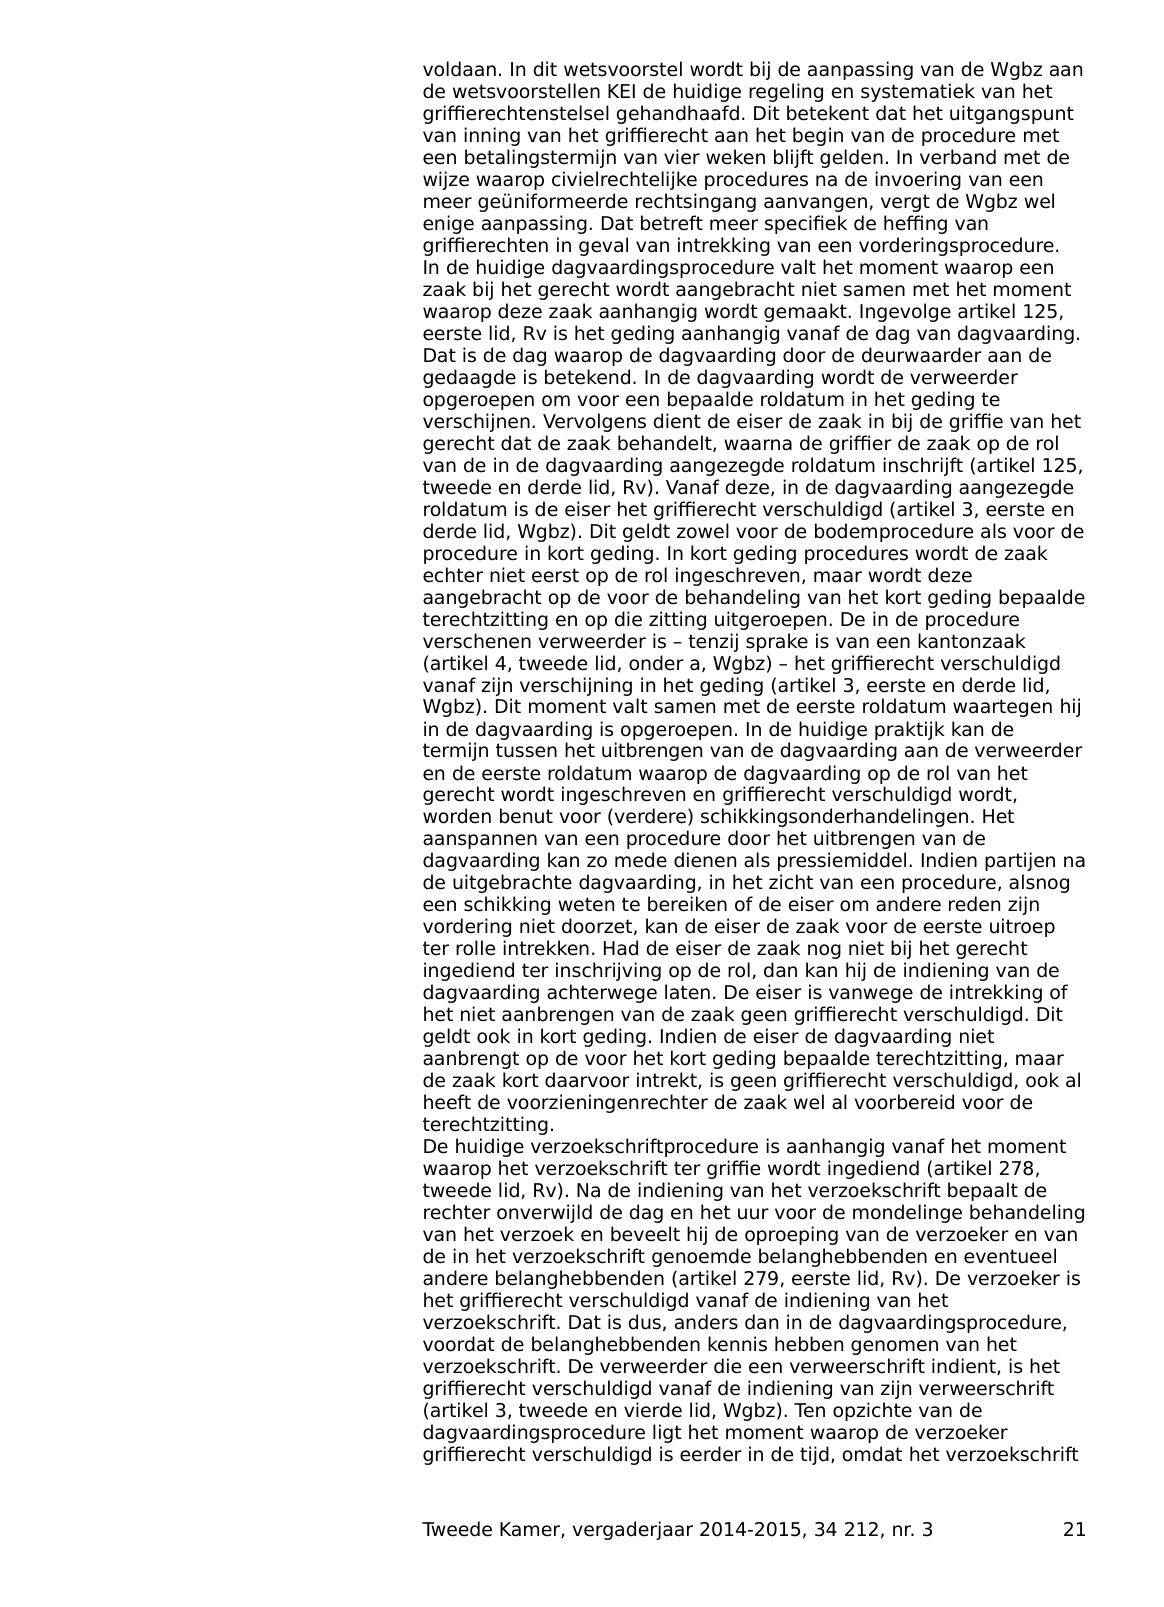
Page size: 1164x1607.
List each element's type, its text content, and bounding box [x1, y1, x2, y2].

text voldaan. In dit wetsvoorstel wordt bij de aanpassing van de Wgbz aan de wetsvoorstellen KEI de huidige regeling en systematiek van het griffierechtenstelsel gehandhaafd. Dit betekent dat het uitgangspunt van inning van het griffierecht aan het begin van de procedure met een betalingstermijn van vier weken blijft gelden. In verband met de wijze waarop civielrechtelijke procedures na de invoering van een meer geüniformeerde rechtsingang aanvangen, vergt de Wgbz wel enige aanpassing. Dat betreft meer specifiek de heffing van griffierechten in geval van intrekking van een vorderingsprocedure. [422, 59, 1087, 257]
text In de huidige dagvaardingsprocedure valt het moment waarop een zaak bij het gerecht wordt aangebracht niet samen met het moment waarop deze zaak aanhangig wordt gemaakt. Ingevolge artikel 125, eerste lid, Rv is het geding aanhangig vanaf de dag van dagvaarding. Dat is de dag waarop de dagvaarding door de deurwaarder aan de gedaagde is betekend. In de dagvaarding wordt de verweerder opgeroepen om voor een bepaalde roldatum in het geding te verschijnen. Vervolgens dient de eiser de zaak in bij de griffie van het gerecht dat de zaak behandelt, waarna de griffier de zaak op de rol van de in de dagvaarding aangezegde roldatum inschrijft (artikel 125, tweede en derde lid, Rv). Vanaf deze, in de dagvaarding aangezegde roldatum is de eiser het griffierecht verschuldigd (artikel 3, eerste en derde lid, Wgbz). Dit geldt zowel voor de bodemprocedure als voor de procedure in kort geding. In kort geding procedures wordt de zaak echter niet eerst op de rol ingeschreven, maar wordt deze aangebracht op de voor de behandeling van het kort geding bepaalde terechtzitting en op die zitting uitgeroepen. De in de procedure verschenen verweerder is – tenzij sprake is van een kantonzaak (artikel 4, tweede lid, onder a, Wgbz) – het griffierecht verschuldigd vanaf zijn verschijning in het geding (artikel 3, eerste en derde lid, Wgbz). Dit moment valt samen met de eerste roldatum waartegen hij in de dagvaarding is opgeroepen. In de huidige praktijk kan de termijn tussen het uitbrengen van de dagvaarding aan de verweerder en de eerste roldatum waarop de dagvaarding op de rol van het gerecht wordt ingeschreven en griffierecht verschuldigd wordt, worden benut voor (verdere) schikkingsonderhandelingen. Het aanspannen van een procedure door het uitbrengen van de dagvaarding kan zo mede dienen als pressiemiddel. Indien partijen na de uitgebrachte dagvaarding, in het zicht van een procedure, alsnog een schikking weten te bereiken of de eiser om andere reden zijn vordering niet doorzet, kan de eiser de zaak voor de eerste uitroep ter rolle intrekken. Had de eiser de zaak nog niet bij het gerecht ingediend ter inschrijving op de rol, dan kan hij de indiening van de dagvaarding achterwege laten. De eiser is vanwege de intrekking of het niet aanbrengen van de zaak geen griffierecht verschuldigd. Dit geldt ook in kort geding. Indien de eiser de dagvaarding niet aanbrengt op de voor het kort geding bepaalde terechtzitting, maar de zaak kort daarvoor intrekt, is geen griffierecht verschuldigd, ook al heeft de voorzieningenrechter de zaak wel al voorbereid voor de terechtzitting. [422, 257, 1087, 1136]
text De huidige verzoekschriftprocedure is aanhangig vanaf het moment waarop het verzoekschrift ter griffie wordt ingediend (artikel 278, tweede lid, Rv). Na de indiening van het verzoekschrift bepaalt de rechter onverwijld de dag en het uur voor de mondelinge behandeling van het verzoek en beveelt hij de oproeping van de verzoeker en van de in het verzoekschrift genoemde belanghebbenden en eventueel andere belanghebbenden (artikel 279, eerste lid, Rv). De verzoeker is het griffierecht verschuldigd vanaf de indiening van het verzoekschrift. Dat is dus, anders dan in de dagvaardingsprocedure, voordat de belanghebbenden kennis hebben genomen van het verzoekschrift. De verweerder die een verweerschrift indient, is het griffierecht verschuldigd vanaf de indiening van zijn verweerschrift (artikel 3, tweede en vierde lid, Wgbz). Ten opzichte van de dagvaardingsprocedure ligt het moment waarop de verzoeker griffierecht verschuldigd is eerder in de tijd, omdat het verzoekschrift [422, 1136, 1087, 1466]
